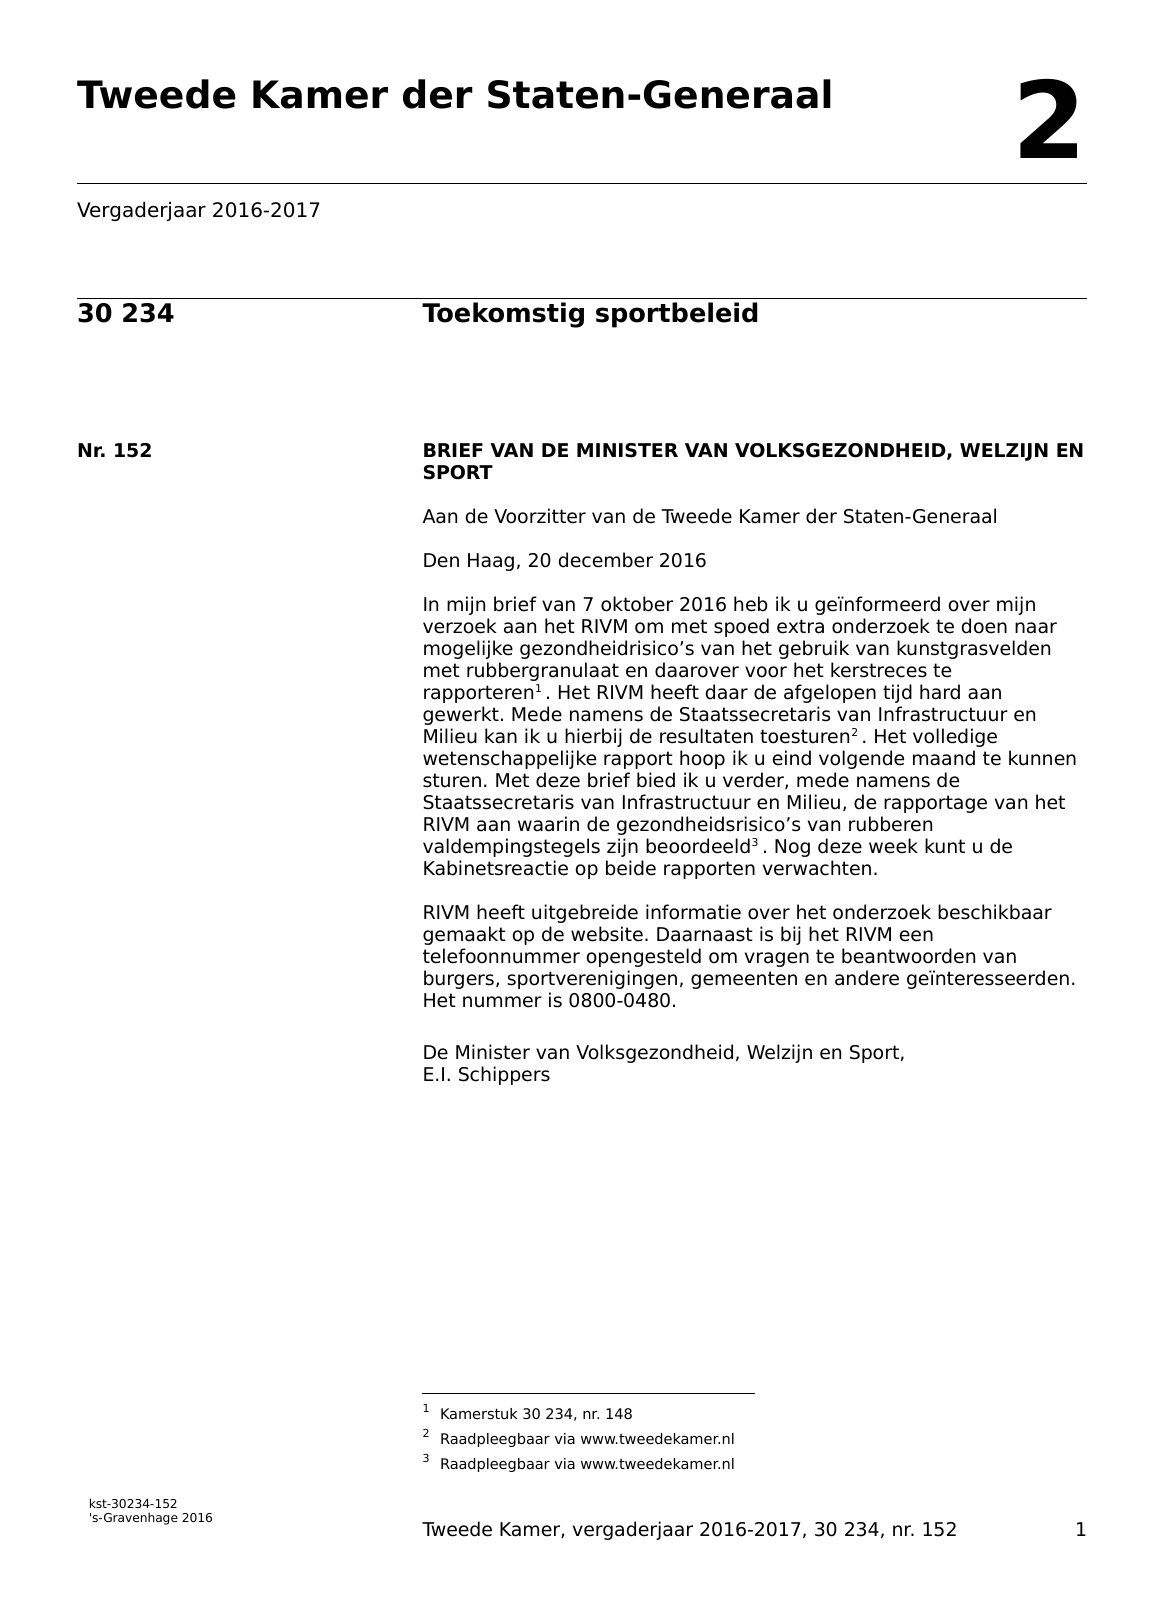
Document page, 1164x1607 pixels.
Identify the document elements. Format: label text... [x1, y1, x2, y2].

text In mijn brief van 7 oktober 2016 heb ik u geïnformeerd over mijn verzoek aan het RIVM om met spoed extra onderzoek te doen naar mogelijke gezondheidrisico’s van het gebruik van kunstgrasvelden met rubbergranulaat en daarover voor het kerstreces te rapporteren. Het RIVM heeft daar de afgelopen tijd hard aan gewerkt. Mede namens de Staatssecretaris van Infrastructuur en Milieu kan ik u hierbij de resultaten toesturen. Het volledige wetenschappelijke rapport hoop ik u eind volgende maand te kunnen sturen. Met deze brief bied ik u verder, mede namens de Staatssecretaris van Infrastructuur en Milieu, de rapportage van het RIVM aan waarin de gezondheidsrisico’s van rubberen valdempingstegels zijn beoordeeld. Nog deze week kunt u de Kabinetsreactie op beide rapporten verwachten. [422, 594, 1087, 880]
subtitle Nr. 152 BRIEF VAN DE MINISTER VAN VOLKSGEZONDHEID, WELZIJN EN SPORT [77, 440, 1087, 484]
text Kamerstuk 30 234, nr. 148 [422, 1402, 1087, 1424]
table_cell Vergaderjaar 2016-2017 [77, 184, 1087, 298]
subtitle 30 234 Toekomstig sportbeleid [77, 299, 1087, 329]
text Raadpleegbaar via www.tweedekamer.nl [422, 1427, 1087, 1449]
table_header 2 [886, 59, 1087, 183]
text Raadpleegbaar via www.tweedekamer.nl [422, 1452, 1087, 1474]
text Den Haag, 20 december 2016 [422, 550, 1087, 572]
text kst-30234-152 [88, 1497, 323, 1511]
table_header Tweede Kamer der Staten-Generaal [77, 59, 886, 183]
text RIVM heeft uitgebreide informatie over het onderzoek beschikbaar gemaakt op de website. Daarnaast is bij het RIVM een telefoonnummer opengesteld om vragen te beantwoorden van burgers, sportverenigingen, gemeenten en andere geïnteresseerden. Het nummer is 0800-0480. [422, 902, 1087, 1012]
text 's-Gravenhage 2016 [88, 1511, 323, 1525]
text De Minister van Volksgezondheid, Welzijn en Sport, E.I. Schippers [422, 1042, 1087, 1086]
text Aan de Voorzitter van de Tweede Kamer der Staten-Generaal [422, 506, 1087, 528]
